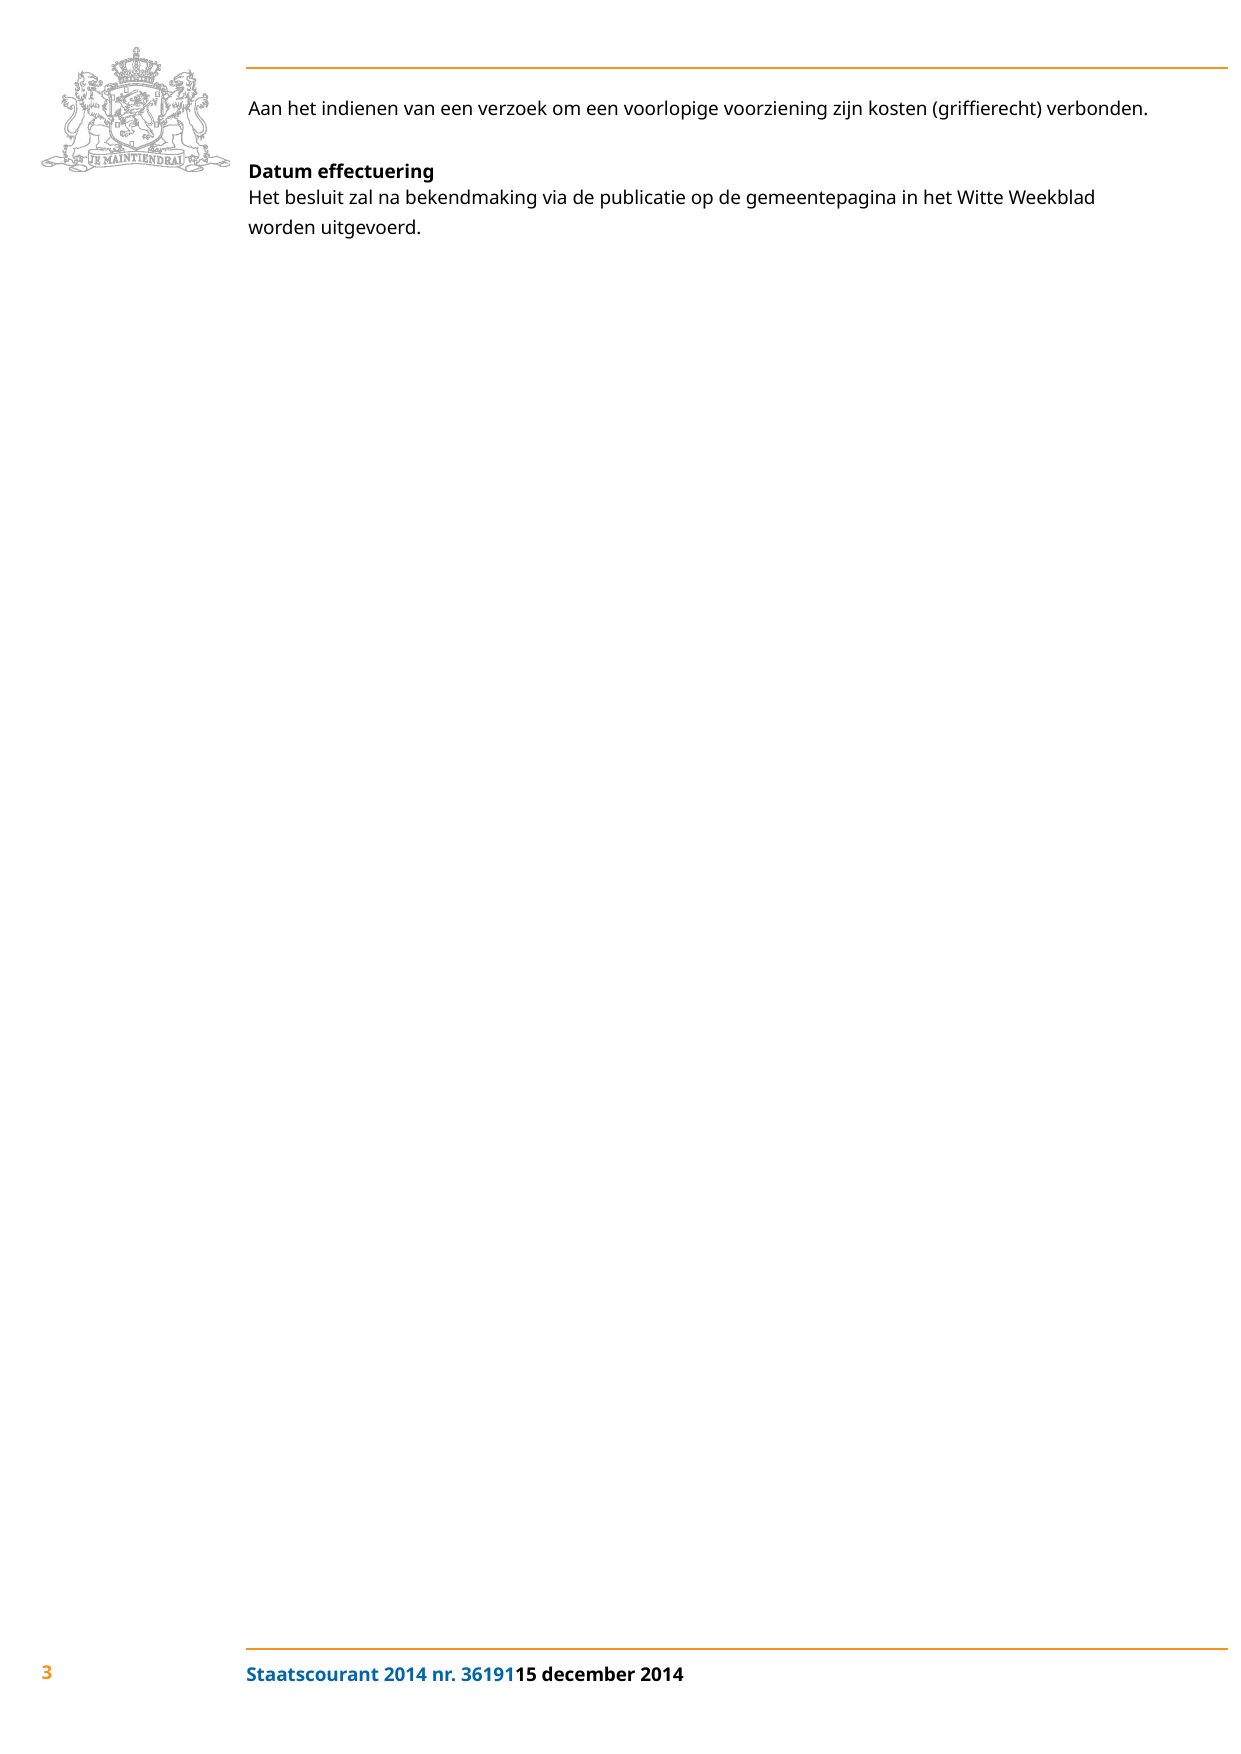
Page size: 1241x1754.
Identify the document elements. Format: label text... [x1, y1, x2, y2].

picture [41, 47, 231, 172]
text Datum effectuering [248, 159, 1152, 184]
text Aan het indienen van een verzoek om een voorlopige voorziening zijn kosten (griffierecht) verbonden. [248, 95, 1152, 121]
text Het besluit zal na bekendmaking via de publicatie op de gemeentepagina in het Witte Weekblad worden uitgevoerd. [248, 184, 1152, 240]
